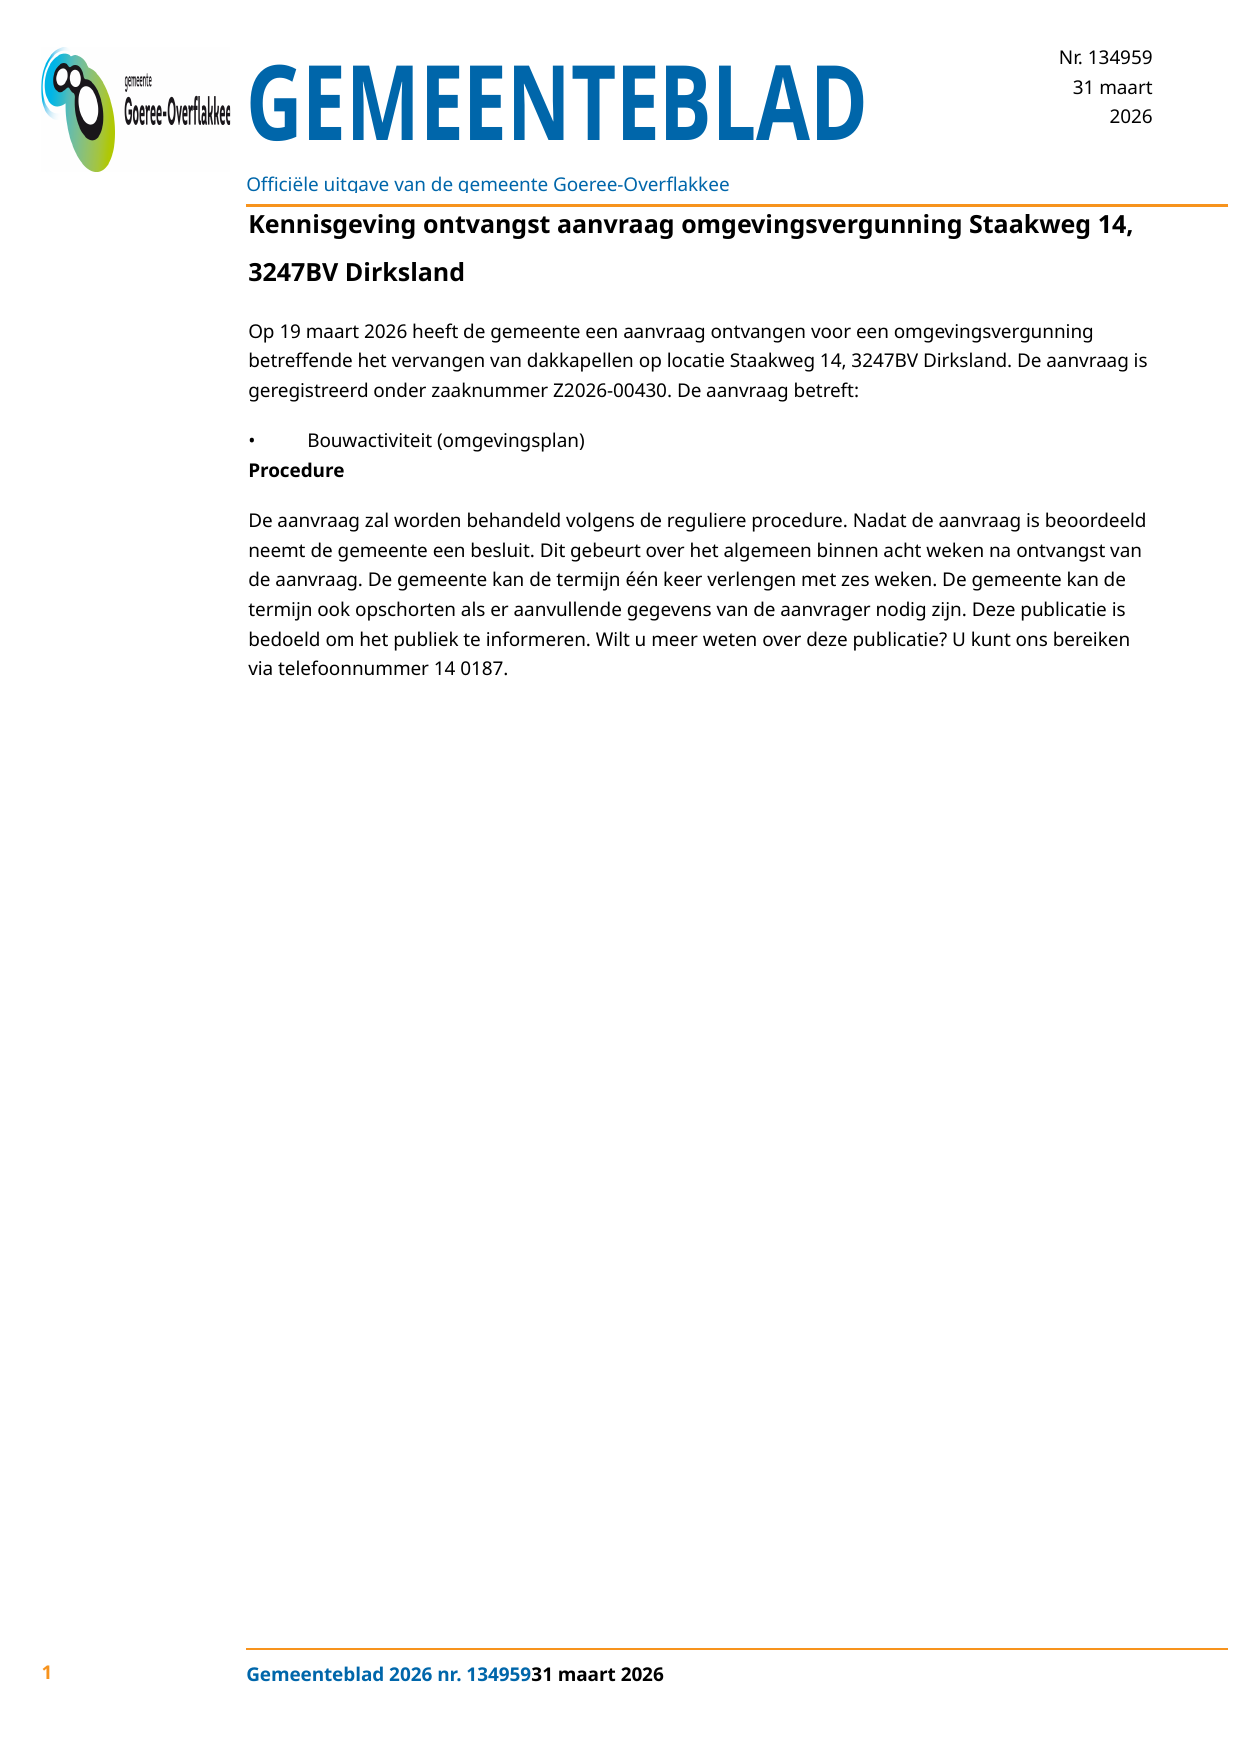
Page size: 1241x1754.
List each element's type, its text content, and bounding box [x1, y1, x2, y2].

text Kennisgeving ontvangst aanvraag omgevingsvergunning Staakweg 14, 3247BV Dirksland [248, 207, 1152, 288]
text Procedure [248, 457, 1152, 483]
list Bouwactiviteit (omgevingsplan) [248, 427, 1152, 453]
text De aanvraag zal worden behandeld volgens de reguliere procedure. Nadat de aanvraag is beoordeeld neemt de gemeente een besluit. Dit gebeurt over het algemeen binnen acht weken na ontvangst van de aanvraag. De gemeente kan de termijn één keer verlengen met zes weken. De gemeente kan de termijn ook opschorten als er aanvullende gegevens van de aanvrager nodig zijn. Deze publicatie is bedoeld om het publiek te informeren. Wilt u meer weten over deze publicatie? U kunt ons bereiken via telefoonnummer 14 0187. [248, 507, 1152, 681]
text Op 19 maart 2026 heeft de gemeente een aanvraag ontvangen voor een omgevingsvergunning betreffende het vervangen van dakkapellen op locatie Staakweg 14, 3247BV Dirksland. De aanvraag is geregistreerd onder zaaknummer Z2026-00430. De aanvraag betreft: [248, 318, 1152, 403]
picture [41, 47, 231, 172]
